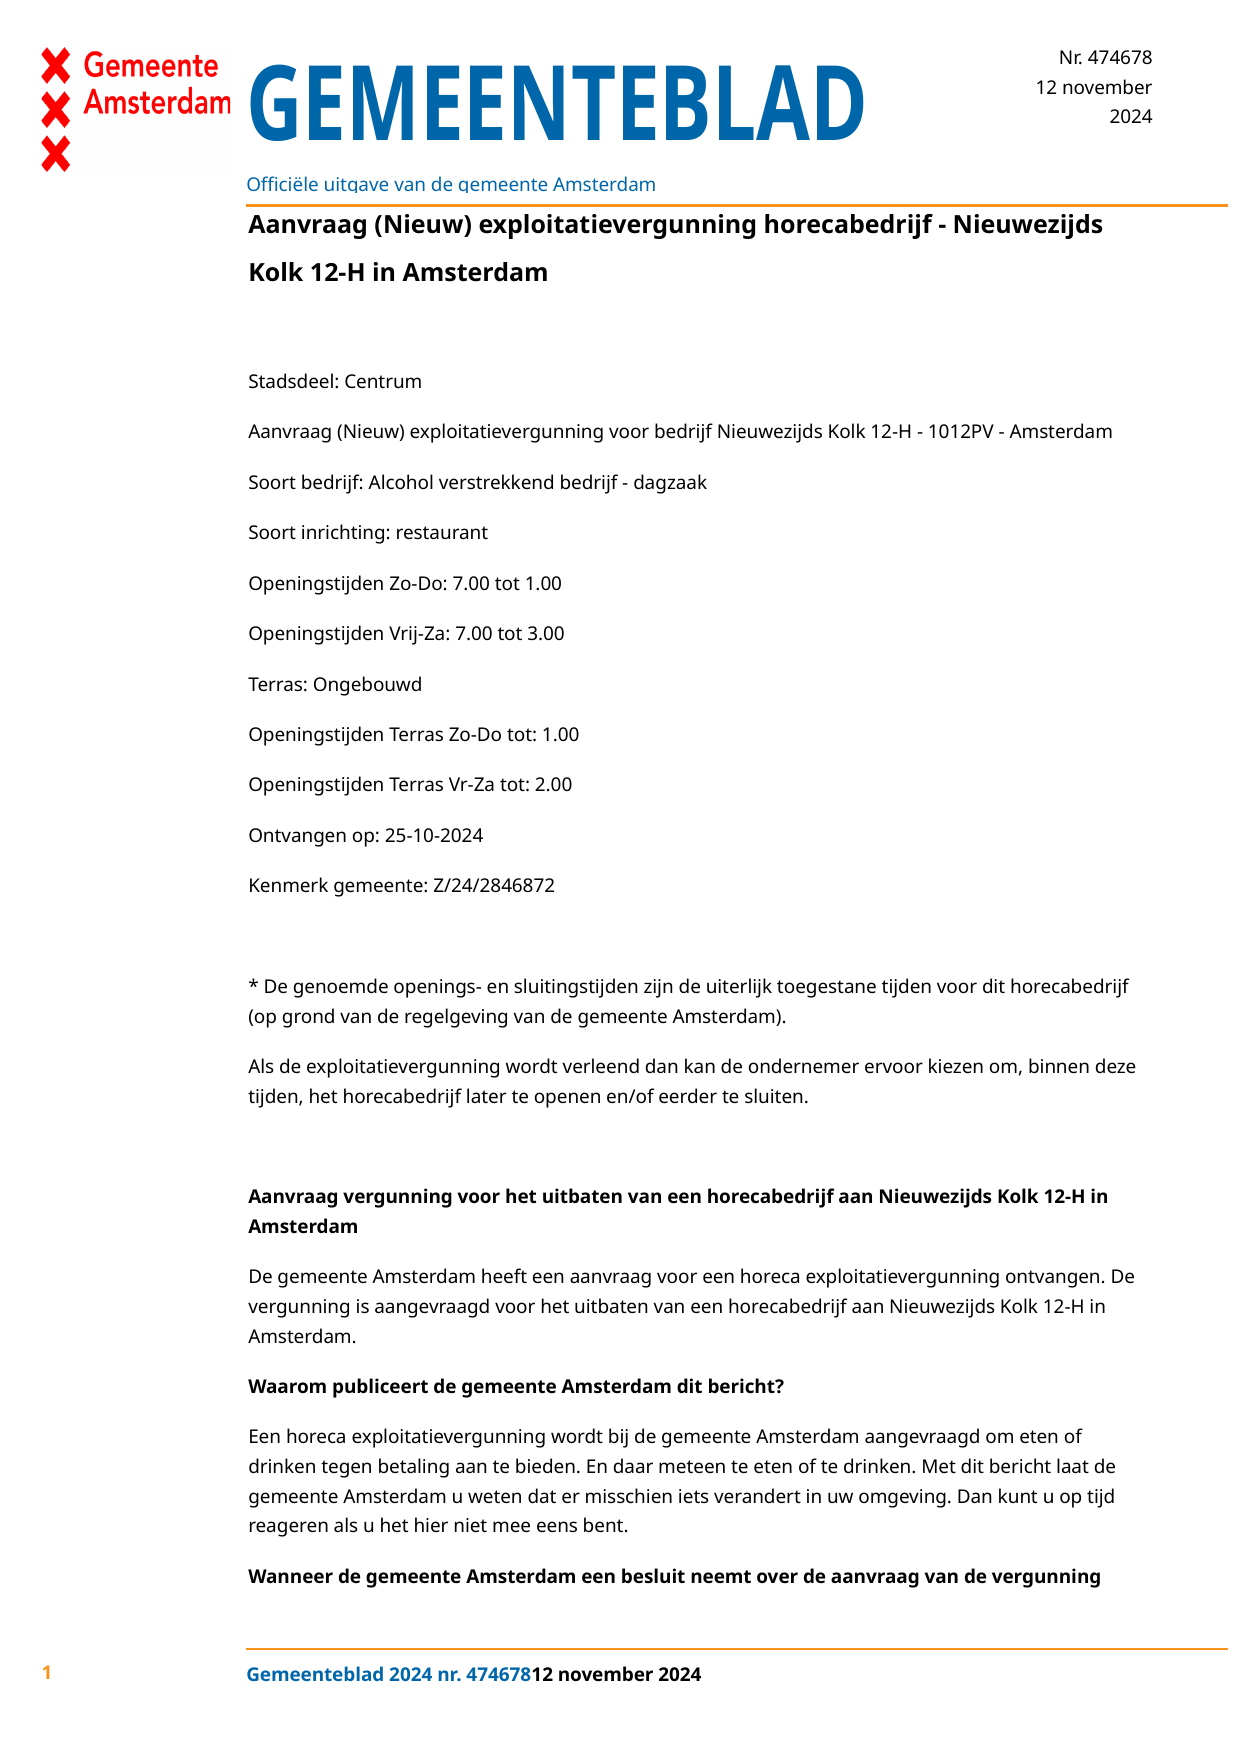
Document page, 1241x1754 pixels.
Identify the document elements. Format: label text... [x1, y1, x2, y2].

text Openingstijden Terras Zo-Do tot: 1.00 [248, 721, 1152, 747]
picture [41, 47, 231, 172]
text Aanvraag (Nieuw) exploitatievergunning voor bedrijf Nieuwezijds Kolk 12-H - 1012PV - Amsterdam [248, 419, 1152, 444]
text De gemeente Amsterdam heeft een aanvraag voor een horeca exploitatievergunning ontvangen. De vergunning is aangevraagd voor het uitbaten van een horecabedrijf aan Nieuwezijds Kolk 12-H in Amsterdam. [248, 1264, 1152, 1349]
text * De genoemde openings- en sluitingstijden zijn de uiterlijk toegestane tijden voor dit horecabedrijf (op grond van de regelgeving van de gemeente Amsterdam). [248, 973, 1152, 1029]
text Waarom publiceert de gemeente Amsterdam dit bericht? [248, 1373, 1152, 1399]
text Kenmerk gemeente: Z/24/2846872 [248, 872, 1152, 898]
text Aanvraag (Nieuw) exploitatievergunning horecabedrijf - Nieuwezijds Kolk 12-H in Amsterdam [248, 207, 1152, 288]
text Een horeca exploitatievergunning wordt bij de gemeente Amsterdam aangevraagd om eten of drinken tegen betaling aan te bieden. En daar meteen te eten of te drinken. Met dit bericht laat de gemeente Amsterdam u weten dat er misschien iets verandert in uw omgeving. Dan kunt u op tijd reageren als u het hier niet mee eens bent. [248, 1424, 1152, 1538]
text Soort bedrijf: Alcohol verstrekkend bedrijf - dagzaak [248, 469, 1152, 495]
text Ontvangen op: 25-10-2024 [248, 822, 1152, 848]
text Wanneer de gemeente Amsterdam een besluit neemt over de aanvraag van de vergunning [248, 1563, 1152, 1589]
text Openingstijden Terras Vr-Za tot: 2.00 [248, 772, 1152, 797]
text Soort inrichting: restaurant [248, 519, 1152, 545]
text Openingstijden Vrij-Za: 7.00 tot 3.00 [248, 620, 1152, 646]
text Stadsdeel: Centrum [248, 368, 1152, 394]
text Als de exploitatievergunning wordt verleend dan kan de ondernemer ervoor kiezen om, binnen deze tijden, het horecabedrijf later te openen en/of eerder te sluiten. [248, 1053, 1152, 1109]
text Terras: Ongebouwd [248, 671, 1152, 697]
text Openingstijden Zo-Do: 7.00 tot 1.00 [248, 570, 1152, 596]
text Aanvraag vergunning voor het uitbaten van een horecabedrijf aan Nieuwezijds Kolk 12-H in Amsterdam [248, 1184, 1152, 1239]
